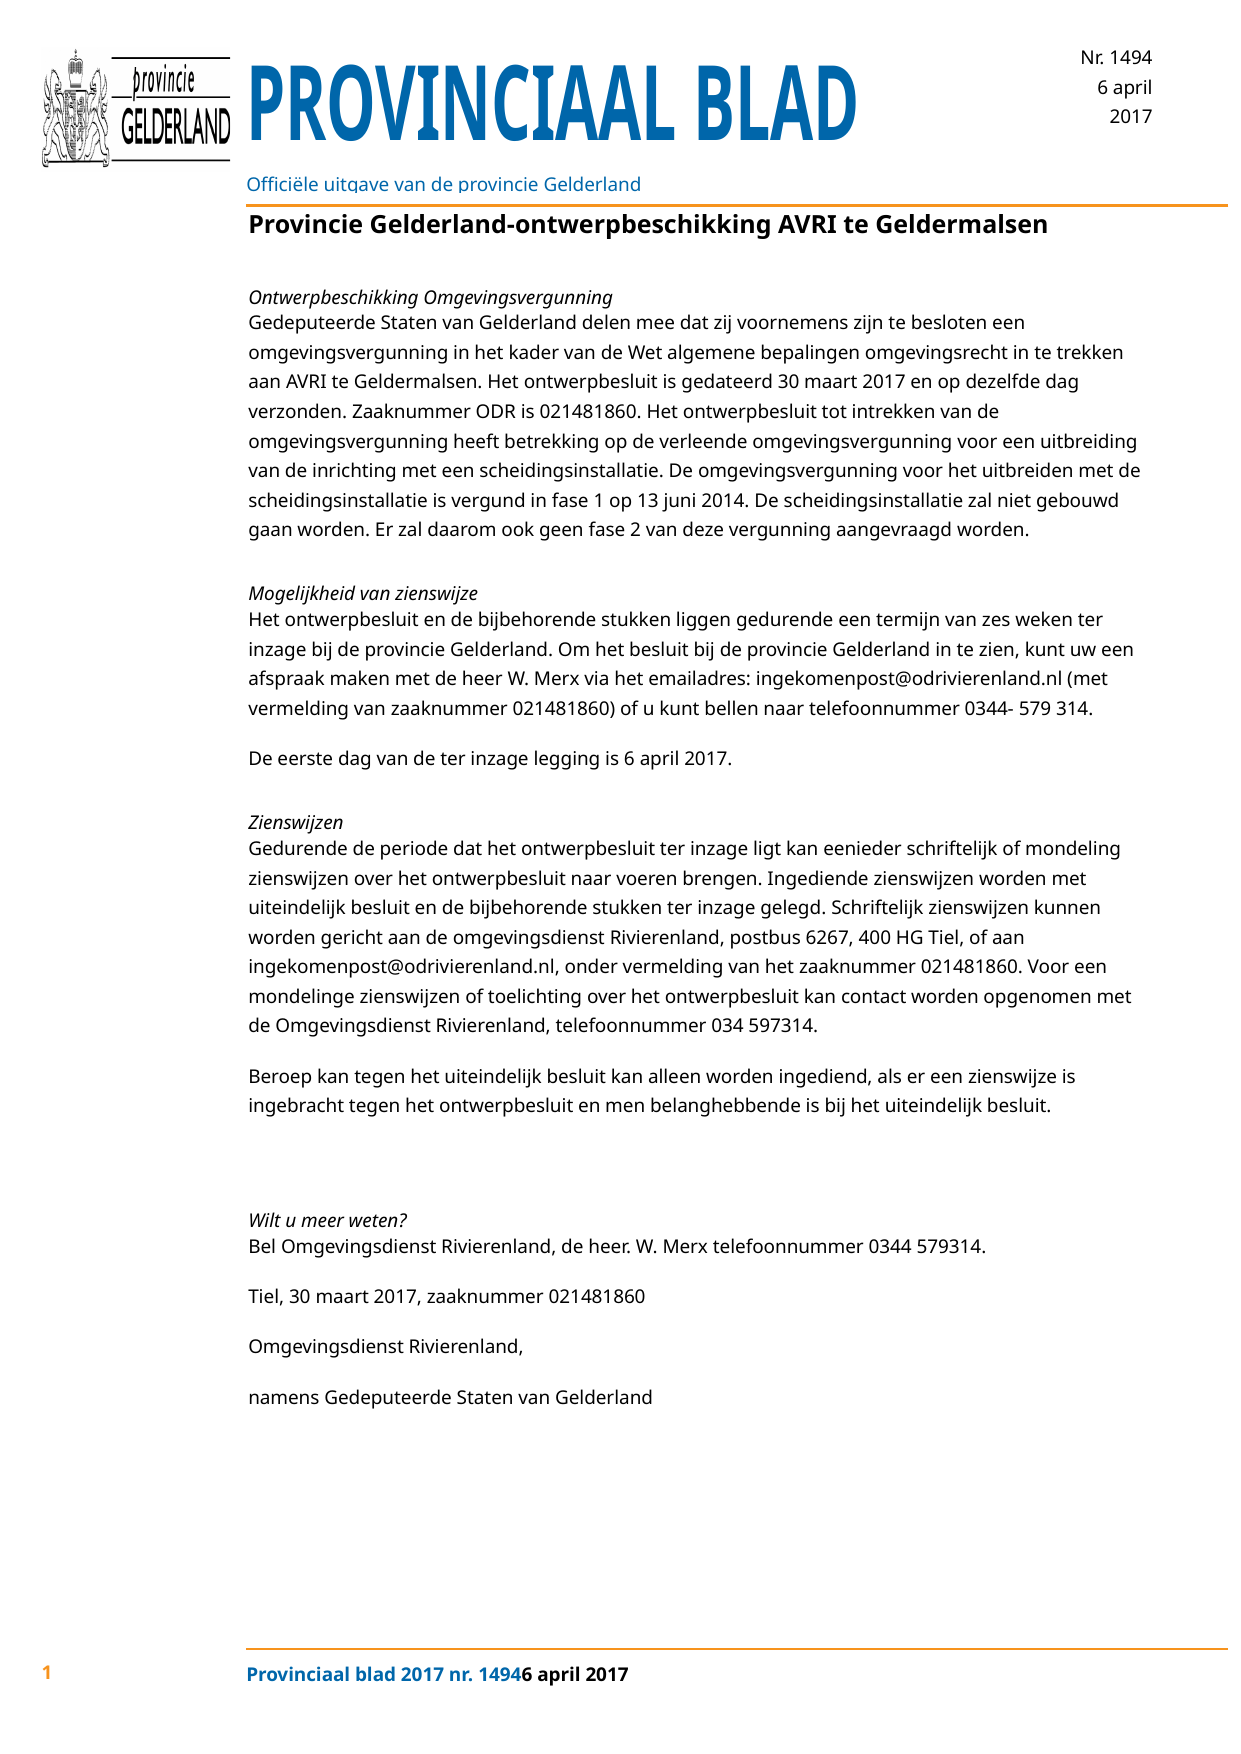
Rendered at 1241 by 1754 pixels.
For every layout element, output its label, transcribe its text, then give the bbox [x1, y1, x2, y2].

text Gedeputeerde Staten van Gelderland delen mee dat zij voornemens zijn te besloten een omgevingsvergunning in het kader van de Wet algemene bepalingen omgevingsrecht in te trekken aan AVRI te Geldermalsen. Het ontwerpbesluit is gedateerd 30 maart 2017 en op dezelfde dag verzonden. Zaaknummer ODR is 021481860. Het ontwerpbesluit tot intrekken van de omgevingsvergunning heeft betrekking op de verleende omgevingsvergunning voor een uitbreiding van de inrichting met een scheidingsinstallatie. De omgevingsvergunning voor het uitbreiden met de scheidingsinstallatie is vergund in fase 1 op 13 juni 2014. De scheidingsinstallatie zal niet gebouwd gaan worden. Er zal daarom ook geen fase 2 van deze vergunning aangevraagd worden. [248, 309, 1152, 542]
text Zienswijzen [248, 809, 1152, 835]
text Beroep kan tegen het uiteindelijk besluit kan alleen worden ingediend, als er een zienswijze is ingebracht tegen het ontwerpbesluit en men belanghebbende is bij het uiteindelijk besluit. [248, 1063, 1152, 1118]
picture [41, 47, 231, 172]
text Bel Omgevingsdienst Rivierenland, de heer. W. Merx telefoonnummer 0344 579314. [248, 1233, 1152, 1258]
text Provincie Gelderland-ontwerpbeschikking AVRI te Geldermalsen [248, 207, 1152, 241]
text Wilt u meer weten? [248, 1207, 1152, 1233]
text Tiel, 30 maart 2017, zaaknummer 021481860 [248, 1283, 1152, 1309]
text namens Gedeputeerde Staten van Gelderland [248, 1384, 1152, 1410]
text Omgevingsdienst Rivierenland, [248, 1334, 1152, 1359]
text De eerste dag van de ter inzage legging is 6 april 2017. [248, 746, 1152, 771]
text Gedurende de periode dat het ontwerpbesluit ter inzage ligt kan eenieder schriftelijk of mondeling zienswijzen over het ontwerpbesluit naar voeren brengen. Ingediende zienswijzen worden met uiteindelijk besluit en de bijbehorende stukken ter inzage gelegd. Schriftelijk zienswijzen kunnen worden gericht aan de omgevingsdienst Rivierenland, postbus 6267, 400 HG Tiel, of aan ingekomenpost@odrivierenland.nl, onder vermelding van het zaaknummer 021481860. Voor een mondelinge zienswijzen of toelichting over het ontwerpbesluit kan contact worden opgenomen met de Omgevingsdienst Rivierenland, telefoonnummer 034 597314. [248, 835, 1152, 1038]
text Mogelijkheid van zienswijze [248, 581, 1152, 606]
text Het ontwerpbesluit en de bijbehorende stukken liggen gedurende een termijn van zes weken ter inzage bij de provincie Gelderland. Om het besluit bij de provincie Gelderland in te zien, kunt uw een afspraak maken met de heer W. Merx via het emailadres: ingekomenpost@odrivierenland.nl (met vermelding van zaaknummer 021481860) of u kunt bellen naar telefoonnummer 0344- 579 314. [248, 606, 1152, 721]
text Ontwerpbeschikking Omgevingsvergunning [248, 284, 1152, 309]
